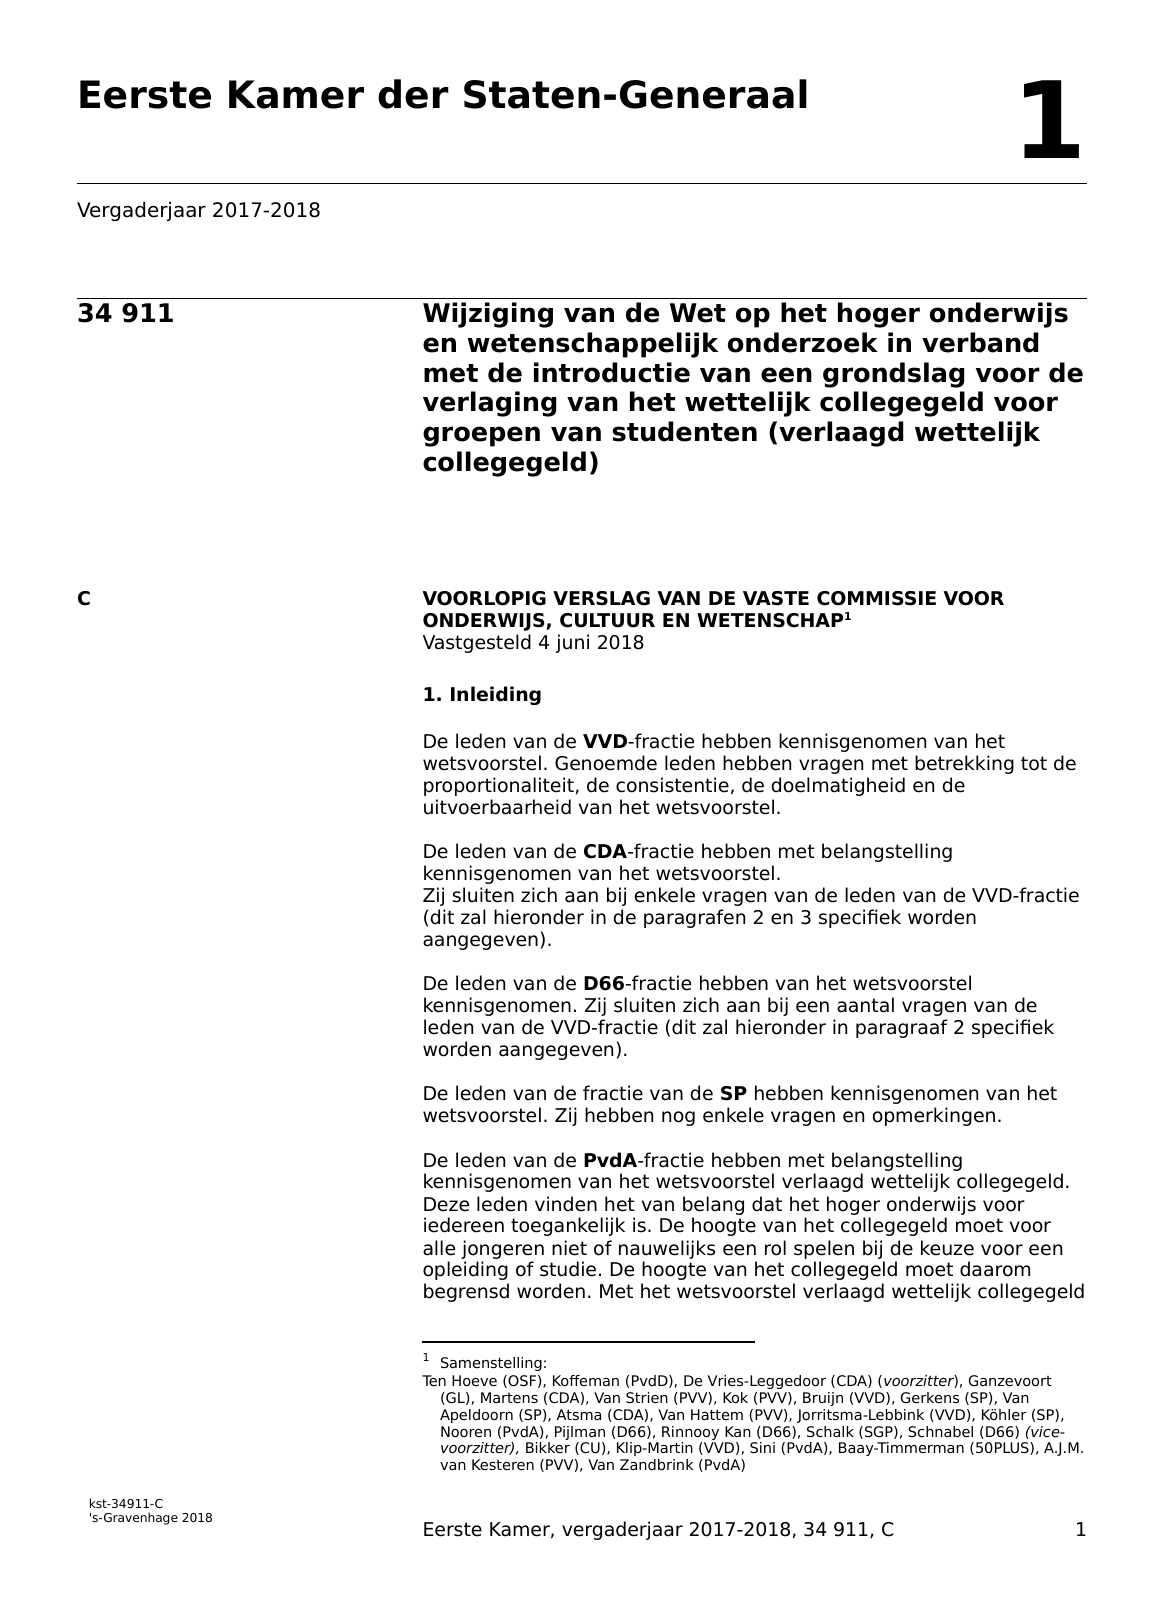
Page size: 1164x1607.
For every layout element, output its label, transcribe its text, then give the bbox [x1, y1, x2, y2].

table_header Eerste Kamer der Staten-Generaal [77, 59, 886, 183]
subtitle 34 911 Wijziging van de Wet op het hoger onderwijs en wetenschappelijk onderzoek in verband met de introductie van een grondslag voor de verlaging van het wettelijk collegegeld voor groepen van studenten (verlaagd wettelijk collegegeld) [77, 299, 1087, 477]
text De leden van de fractie van de SP hebben kennisgenomen van het wetsvoorstel. Zij hebben nog enkele vragen en opmerkingen. [422, 1083, 1087, 1127]
text De leden van de D66-fractie hebben van het wetsvoorstel kennisgenomen. Zij sluiten zich aan bij een aantal vragen van de leden van de VVD-fractie (dit zal hieronder in paragraaf 2 specifiek worden aangegeven). [422, 973, 1087, 1061]
text De leden van de VVD-fractie hebben kennisgenomen van het wetsvoorstel. Genoemde leden hebben vragen met betrekking tot de proportionaliteit, de consistentie, de doelmatigheid en de uitvoerbaarheid van het wetsvoorstel. [422, 731, 1087, 819]
text De leden van de CDA-fractie hebben met belangstelling kennisgenomen van het wetsvoorstel. [422, 841, 1087, 885]
text Vastgesteld 4 juni 2018 [422, 632, 1087, 654]
subtitle 1. Inleiding [422, 684, 1087, 706]
text Ten Hoeve (OSF), Koffeman (PvdD), De Vries-Leggedoor (CDA) (voorzitter), Ganzevoort (GL), Martens (CDA), Van Strien (PVV), Kok (PVV), Bruijn (VVD), Gerkens (SP), Van Apeldoorn (SP), Atsma (CDA), Van Hattem (PVV), Jorritsma-Lebbink (VVD), Köhler (SP), Nooren (PvdA), Pijlman (D66), Rinnooy Kan (D66), Schalk (SGP), Schnabel (D66) (vice-voorzitter), Bikker (CU), Klip-Martin (VVD), Sini (PvdA), Baay-Timmerman (50PLUS), A.J.M. van Kesteren (PVV), Van Zandbrink (PvdA) [422, 1373, 1087, 1474]
text 's-Gravenhage 2018 [88, 1511, 323, 1525]
text kst-34911-C [88, 1497, 323, 1511]
text Samenstelling: [422, 1351, 1087, 1373]
table_cell Vergaderjaar 2017-2018 [77, 184, 1087, 298]
text De leden van de PvdA-fractie hebben met belangstelling kennisgenomen van het wetsvoorstel verlaagd wettelijk collegegeld. Deze leden vinden het van belang dat het hoger onderwijs voor iedereen toegankelijk is. De hoogte van het collegegeld moet voor alle jongeren niet of nauwelijks een rol spelen bij de keuze voor een opleiding of studie. De hoogte van het collegegeld moet daarom begrensd worden. Met het wetsvoorstel verlaagd wettelijk collegegeld [422, 1149, 1087, 1303]
table_header 1 [886, 59, 1087, 183]
text Zij sluiten zich aan bij enkele vragen van de leden van de VVD-fractie (dit zal hieronder in de paragrafen 2 en 3 specifiek worden aangegeven). [422, 885, 1087, 951]
subtitle C VOORLOPIG VERSLAG VAN DE VASTE COMMISSIE VOOR ONDERWIJS, CULTUUR EN WETENSCHAP [77, 588, 1087, 632]
